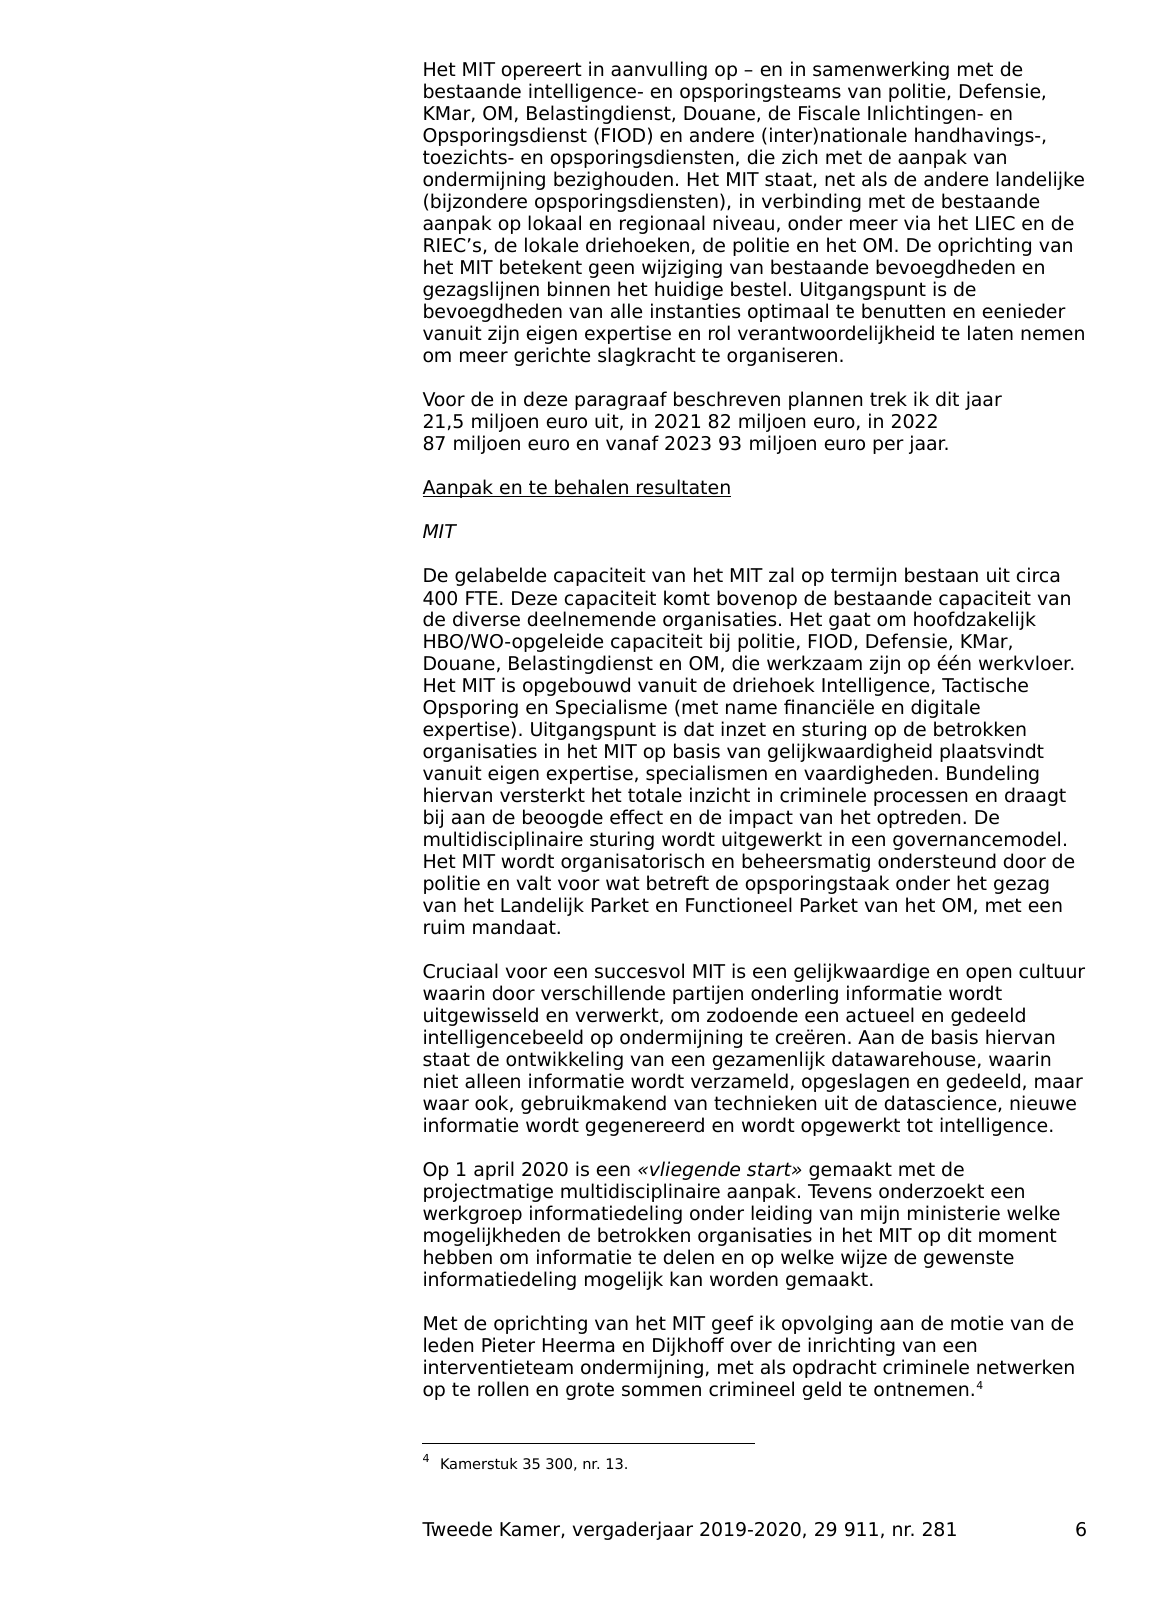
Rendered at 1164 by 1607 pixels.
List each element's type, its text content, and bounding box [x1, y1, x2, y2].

subtitle Aanpak en te behalen resultaten [422, 477, 1087, 499]
text Met de oprichting van het MIT geef ik opvolging aan de motie van de leden Pieter Heerma en Dijkhoff over de inrichting van een interventieteam ondermijning, met als opdracht criminele netwerken op te rollen en grote sommen crimineel geld te ontnemen. [422, 1313, 1087, 1401]
subtitle MIT [422, 521, 1087, 543]
text Op 1 april 2020 is een «vliegende start» gemaakt met de projectmatige multidisciplinaire aanpak. Tevens onderzoekt een werkgroep informatiedeling onder leiding van mijn ministerie welke mogelijkheden de betrokken organisaties in het MIT op dit moment hebben om informatie te delen en op welke wijze de gewenste informatiedeling mogelijk kan worden gemaakt. [422, 1159, 1087, 1291]
text Het MIT opereert in aanvulling op – en in samenwerking met de bestaande intelligence- en opsporingsteams van politie, Defensie, KMar, OM, Belastingdienst, Douane, de Fiscale Inlichtingen- en Opsporingsdienst (FIOD) en andere (inter)nationale handhavings-, toezichts- en opsporingsdiensten, die zich met de aanpak van ondermijning bezighouden. Het MIT staat, net als de andere landelijke (bijzondere opsporingsdiensten), in verbinding met de bestaande aanpak op lokaal en regionaal niveau, onder meer via het LIEC en de RIEC’s, de lokale driehoeken, de politie en het OM. De oprichting van het MIT betekent geen wijziging van bestaande bevoegdheden en gezagslijnen binnen het huidige bestel. Uitgangspunt is de bevoegdheden van alle instanties optimaal te benutten en eenieder vanuit zijn eigen expertise en rol verantwoordelijkheid te laten nemen om meer gerichte slagkracht te organiseren. [422, 59, 1087, 367]
text De gelabelde capaciteit van het MIT zal op termijn bestaan uit circa 400 FTE. Deze capaciteit komt bovenop de bestaande capaciteit van de diverse deelnemende organisaties. Het gaat om hoofdzakelijk HBO/WO-opgeleide capaciteit bij politie, FIOD, Defensie, KMar, Douane, Belastingdienst en OM, die werkzaam zijn op één werkvloer. Het MIT is opgebouwd vanuit de driehoek Intelligence, Tactische Opsporing en Specialisme (met name financiële en digitale expertise). Uitgangspunt is dat inzet en sturing op de betrokken organisaties in het MIT op basis van gelijkwaardigheid plaatsvindt vanuit eigen expertise, specialismen en vaardigheden. Bundeling hiervan versterkt het totale inzicht in criminele processen en draagt bij aan de beoogde effect en de impact van het optreden. De multidisciplinaire sturing wordt uitgewerkt in een governancemodel. Het MIT wordt organisatorisch en beheersmatig ondersteund door de politie en valt voor wat betreft de opsporingstaak onder het gezag van het Landelijk Parket en Functioneel Parket van het OM, met een ruim mandaat. [422, 565, 1087, 939]
text Cruciaal voor een succesvol MIT is een gelijkwaardige en open cultuur waarin door verschillende partijen onderling informatie wordt uitgewisseld en verwerkt, om zodoende een actueel en gedeeld intelligencebeeld op ondermijning te creëren. Aan de basis hiervan staat de ontwikkeling van een gezamenlijk datawarehouse, waarin niet alleen informatie wordt verzameld, opgeslagen en gedeeld, maar waar ook, gebruikmakend van technieken uit de datascience, nieuwe informatie wordt gegenereerd en wordt opgewerkt tot intelligence. [422, 961, 1087, 1137]
text Kamerstuk 35 300, nr. 13. [422, 1452, 1087, 1474]
text Voor de in deze paragraaf beschreven plannen trek ik dit jaar 21,5 miljoen euro uit, in 2021 82 miljoen euro, in 2022 87 miljoen euro en vanaf 2023 93 miljoen euro per jaar. [422, 389, 1087, 455]
